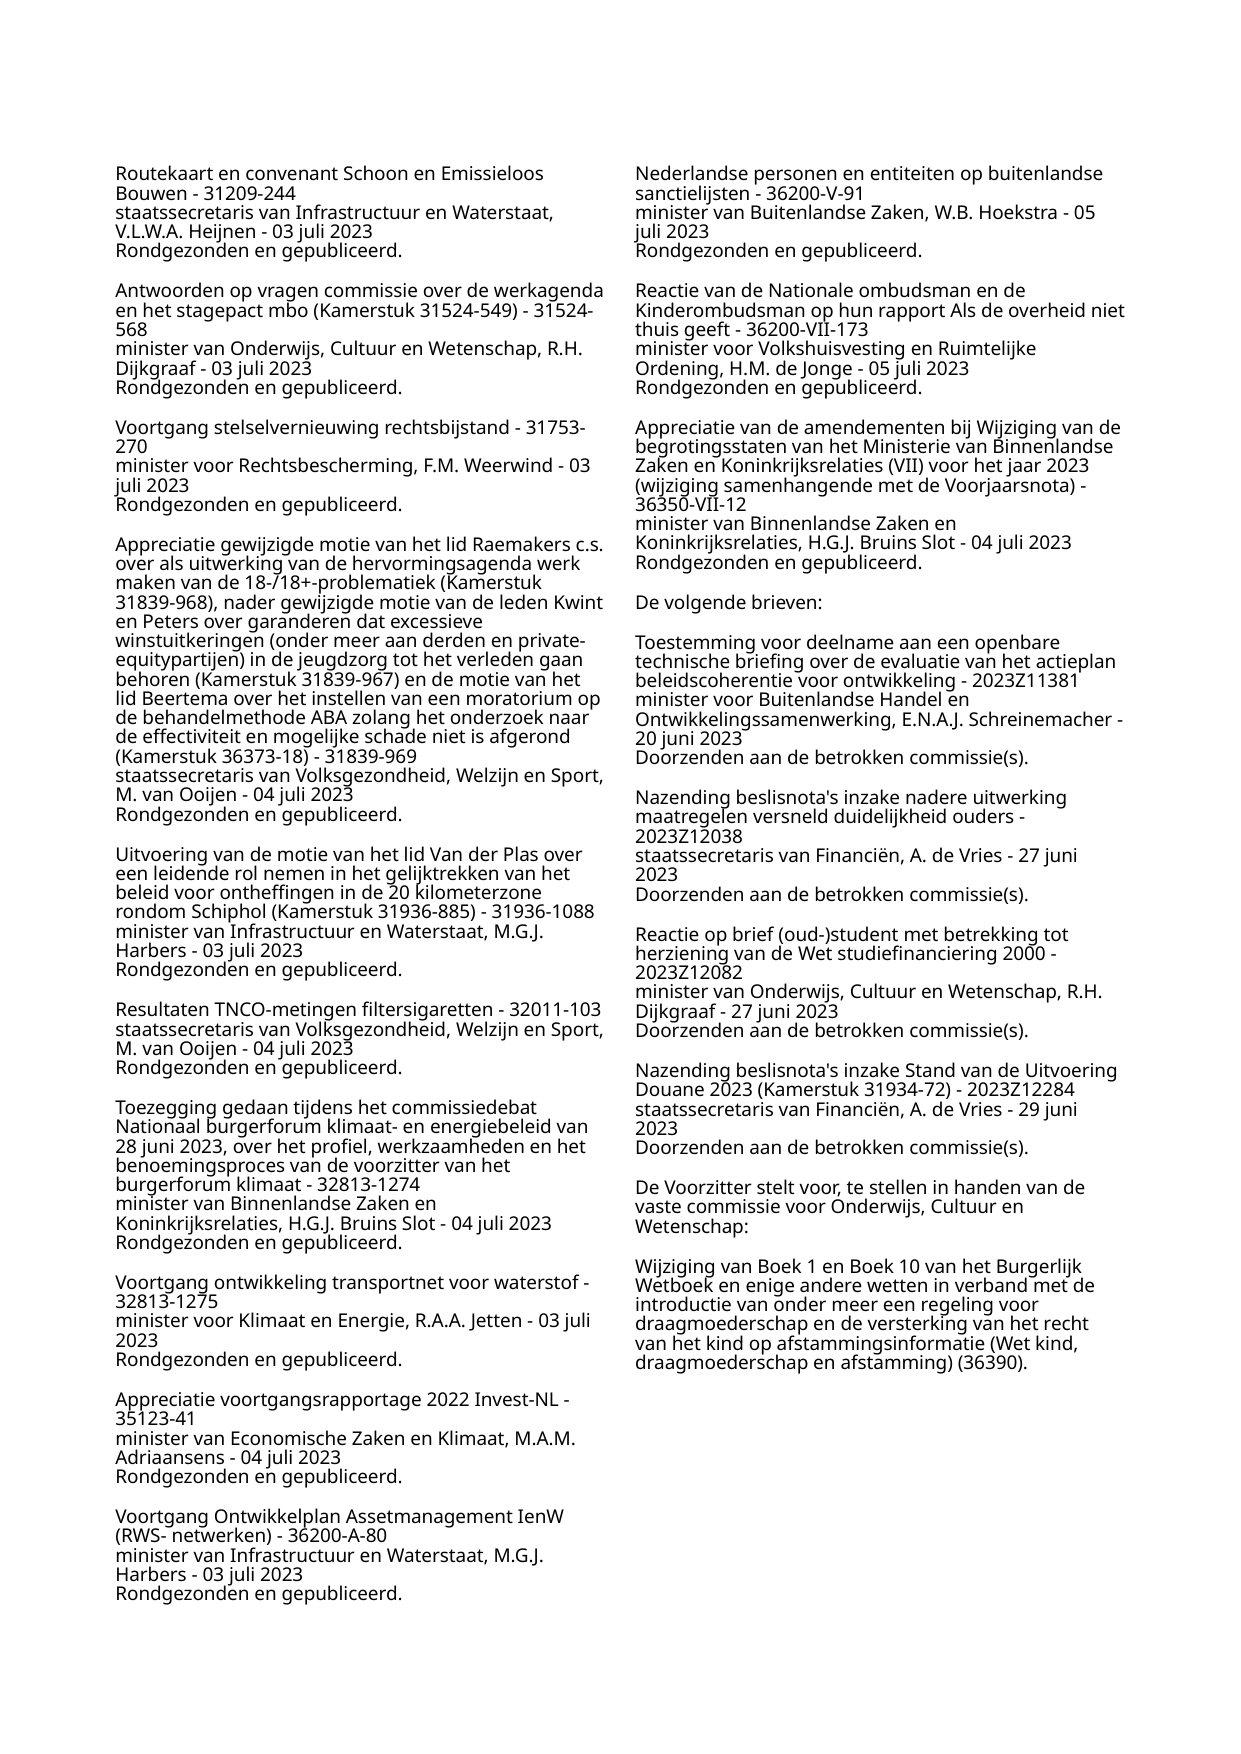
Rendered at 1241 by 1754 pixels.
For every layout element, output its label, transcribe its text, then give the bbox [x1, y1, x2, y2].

text Rondgezonden en gepubliceerd. [115, 1585, 605, 1604]
text minister voor Volkshuisvesting en Ruimtelijke Ordening, H.M. de Jonge - 05 juli 2023 [635, 340, 1125, 379]
text Doorzenden aan de betrokken commissie(s). [635, 886, 1125, 905]
text minister voor Buitenlandse Handel en Ontwikkelingssamenwerking, E.N.A.J. Schreinemacher - 20 juni 2023 [635, 691, 1125, 749]
text staatssecretaris van Volksgezondheid, Welzijn en Sport, M. van Ooijen - 04 juli 2023 [115, 767, 605, 806]
text Appreciatie van de amendementen bij Wijziging van de begrotingsstaten van het Ministerie van Binnenlandse Zaken en Koninkrijksrelaties (VII) voor het jaar 2023 (wijziging samenhangende met de Voorjaarsnota) - 36350-VII-12 [635, 419, 1125, 515]
text Voortgang Ontwikkelplan Assetmanagement IenW (RWS- netwerken) - 36200-A-80 [115, 1508, 605, 1547]
text Rondgezonden en gepubliceerd. [115, 806, 605, 825]
text minister van Onderwijs, Cultuur en Wetenschap, R.H. Dijkgraaf - 27 juni 2023 [635, 983, 1125, 1022]
text Rondgezonden en gepubliceerd. [115, 1059, 605, 1078]
text De volgende brieven: [635, 594, 1125, 613]
text Toestemming voor deelname aan een openbare technische briefing over de evaluatie van het actieplan beleidscoherentie voor ontwikkeling - 2023Z11381 [635, 634, 1125, 691]
text minister van Binnenlandse Zaken en Koninkrijksrelaties, H.G.J. Bruins Slot - 04 juli 2023 [115, 1195, 605, 1234]
text Nazending beslisnota's inzake nadere uitwerking maatregelen versneld duidelijkheid ouders - 2023Z12038 [635, 789, 1125, 847]
text staatssecretaris van Financiën, A. de Vries - 29 juni 2023 [635, 1101, 1125, 1139]
text Routekaart en convenant Schoon en Emissieloos Bouwen - 31209-244 [115, 165, 605, 204]
text Rondgezonden en gepubliceerd. [115, 379, 605, 398]
text minister van Infrastructuur en Waterstaat, M.G.J. Harbers - 03 juli 2023 [115, 923, 605, 961]
text Toezegging gedaan tijdens het commissiedebat Nationaal burgerforum klimaat- en energiebeleid van 28 juni 2023, over het profiel, werkzaamheden en het benoemingsproces van de voorzitter van het burgerforum klimaat - 32813-1274 [115, 1099, 605, 1195]
text Doorzenden aan de betrokken commissie(s). [635, 1139, 1125, 1158]
text Rondgezonden en gepubliceerd. [115, 1234, 605, 1253]
text Rondgezonden en gepubliceerd. [115, 242, 605, 262]
text Uitvoering van de motie van het lid Van der Plas over een leidende rol nemen in het gelijktrekken van het beleid voor ontheffingen in de 20 kilometerzone rondom Schiphol (Kamerstuk 31936-885) - 31936-1088 [115, 846, 605, 923]
text Rondgezonden en gepubliceerd. [115, 1351, 605, 1370]
text Reactie op brief (oud-)student met betrekking tot herziening van de Wet studiefinanciering 2000 - 2023Z12082 [635, 926, 1125, 983]
text Doorzenden aan de betrokken commissie(s). [635, 1022, 1125, 1041]
text minister van Binnenlandse Zaken en Koninkrijksrelaties, H.G.J. Bruins Slot - 04 juli 2023 [635, 515, 1125, 554]
text Resultaten TNCO-metingen filtersigaretten - 32011-103 [115, 1001, 605, 1021]
text Reactie van de Nationale ombudsman en de Kinderombudsman op hun rapport Als de overheid niet thuis geeft - 36200-VII-173 [635, 282, 1125, 340]
text Rondgezonden en gepubliceerd. [115, 496, 605, 515]
text Nederlandse personen en entiteiten op buitenlandse sanctielijsten - 36200-V-91 [635, 165, 1125, 204]
text Doorzenden aan de betrokken commissie(s). [635, 749, 1125, 768]
text Appreciatie voortgangsrapportage 2022 Invest-NL - 35123-41 [115, 1391, 605, 1429]
text minister van Buitenlandse Zaken, W.B. Hoekstra - 05 juli 2023 [635, 204, 1125, 242]
text minister van Economische Zaken en Klimaat, M.A.M. Adriaansens - 04 juli 2023 [115, 1429, 605, 1468]
text Antwoorden op vragen commissie over de werkagenda en het stagepact mbo (Kamerstuk 31524-549) - 31524-568 [115, 282, 605, 340]
text Rondgezonden en gepubliceerd. [635, 554, 1125, 573]
text minister voor Klimaat en Energie, R.A.A. Jetten - 03 juli 2023 [115, 1312, 605, 1351]
text Nazending beslisnota's inzake Stand van de Uitvoering Douane 2023 (Kamerstuk 31934-72) - 2023Z12284 [635, 1062, 1125, 1101]
text Appreciatie gewijzigde motie van het lid Raemakers c.s. over als uitwerking van de hervormingsagenda werk maken van de 18-/18+-problematiek (Kamerstuk 31839-968), nader gewijzigde motie van de leden Kwint en Peters over garanderen dat excessieve winstuitkeringen (onder meer aan derden en private-equitypartijen) in de jeugdzorg tot het verleden gaan behoren (Kamerstuk 31839-967) en de motie van het lid Beertema over het instellen van een moratorium op de behandelmethode ABA zolang het onderzoek naar de effectiviteit en mogelijke schade niet is afgerond (Kamerstuk 36373-18) - 31839-969 [115, 536, 605, 767]
text Rondgezonden en gepubliceerd. [115, 1468, 605, 1487]
text staatssecretaris van Volksgezondheid, Welzijn en Sport, M. van Ooijen - 04 juli 2023 [115, 1021, 605, 1059]
text Voortgang ontwikkeling transportnet voor waterstof - 32813-1275 [115, 1274, 605, 1312]
text staatssecretaris van Infrastructuur en Waterstaat, V.L.W.A. Heijnen - 03 juli 2023 [115, 204, 605, 242]
text minister voor Rechtsbescherming, F.M. Weerwind - 03 juli 2023 [115, 457, 605, 496]
text De Voorzitter stelt voor, te stellen in handen van de vaste commissie voor Onderwijs, Cultuur en Wetenschap: [635, 1179, 1125, 1237]
text Rondgezonden en gepubliceerd. [635, 242, 1125, 262]
text Rondgezonden en gepubliceerd. [635, 379, 1125, 398]
text Rondgezonden en gepubliceerd. [115, 961, 605, 981]
text minister van Infrastructuur en Waterstaat, M.G.J. Harbers - 03 juli 2023 [115, 1547, 605, 1585]
text minister van Onderwijs, Cultuur en Wetenschap, R.H. Dijkgraaf - 03 juli 2023 [115, 340, 605, 379]
text Wijziging van Boek 1 en Boek 10 van het Burgerlijk Wetboek en enige andere wetten in verband met de introductie van onder meer een regeling voor draagmoederschap en de versterking van het recht van het kind op afstammingsinformatie (Wet kind, draagmoederschap en afstamming) (36390). [635, 1258, 1125, 1373]
text Voortgang stelselvernieuwing rechtsbijstand - 31753-270 [115, 419, 605, 457]
text staatssecretaris van Financiën, A. de Vries - 27 juni 2023 [635, 847, 1125, 886]
